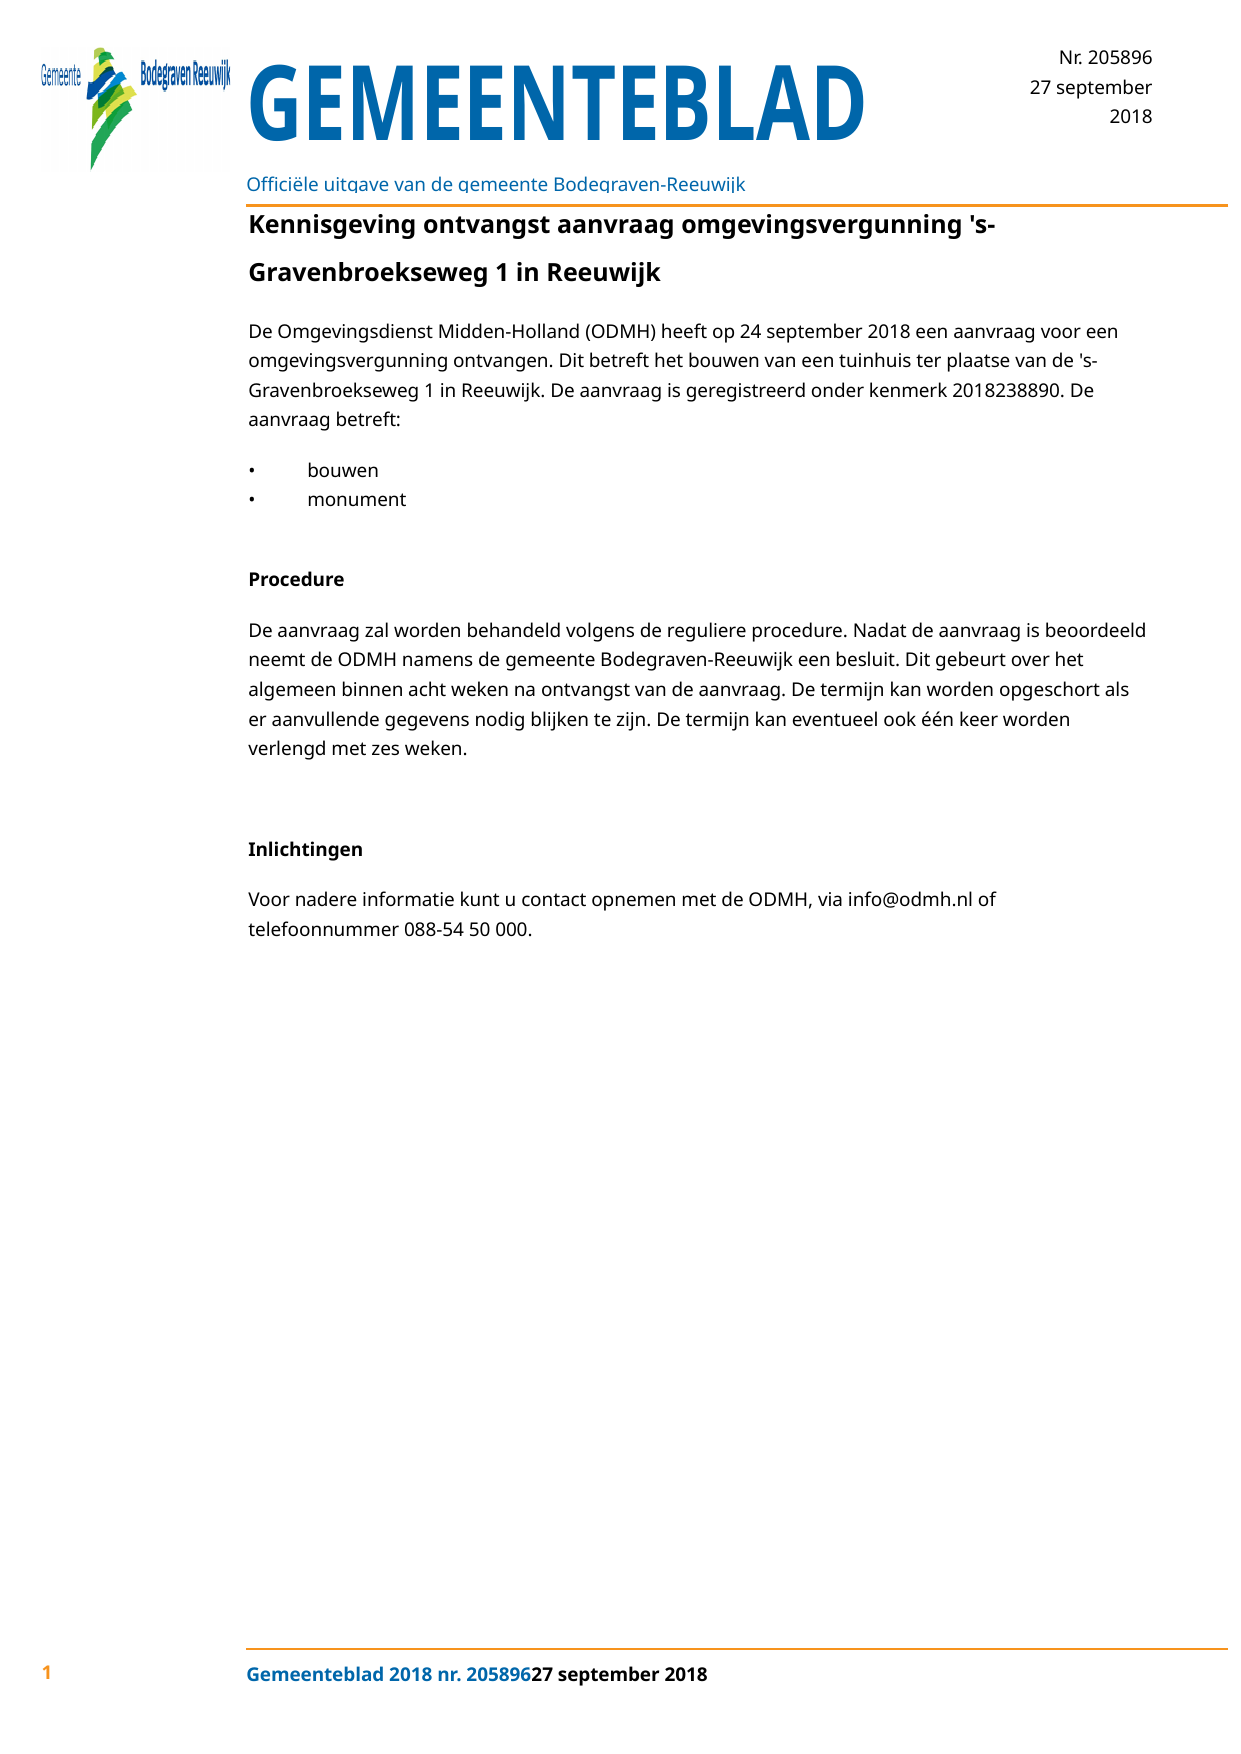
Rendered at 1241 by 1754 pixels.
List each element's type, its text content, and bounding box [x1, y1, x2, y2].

text Voor nadere informatie kunt u contact opnemen met de ODMH, via info@odmh.nl of telefoonnummer 088-54 50 000. [248, 887, 1152, 942]
picture [41, 47, 231, 172]
text De Omgevingsdienst Midden-Holland (ODMH) heeft op 24 september 2018 een aanvraag voor een omgevingsvergunning ontvangen. Dit betreft het bouwen van een tuinhuis ter plaatse van de 's-Gravenbroekseweg 1 in Reeuwijk. De aanvraag is geregistreerd onder kenmerk 2018238890. De aanvraag betreft: [248, 318, 1152, 432]
list bouwen [248, 457, 1152, 483]
text Procedure [248, 567, 1152, 592]
text Kennisgeving ontvangst aanvraag omgevingsvergunning 's-Gravenbroekseweg 1 in Reeuwijk [248, 207, 1152, 288]
text Inlichtingen [248, 836, 1152, 862]
list monument [248, 487, 1152, 512]
text De aanvraag zal worden behandeld volgens de reguliere procedure. Nadat de aanvraag is beoordeeld neemt de ODMH namens de gemeente Bodegraven-Reeuwijk een besluit. Dit gebeurt over het algemeen binnen acht weken na ontvangst van de aanvraag. De termijn kan worden opgeschort als er aanvullende gegevens nodig blijken te zijn. De termijn kan eventueel ook één keer worden verlengd met zes weken. [248, 617, 1152, 761]
